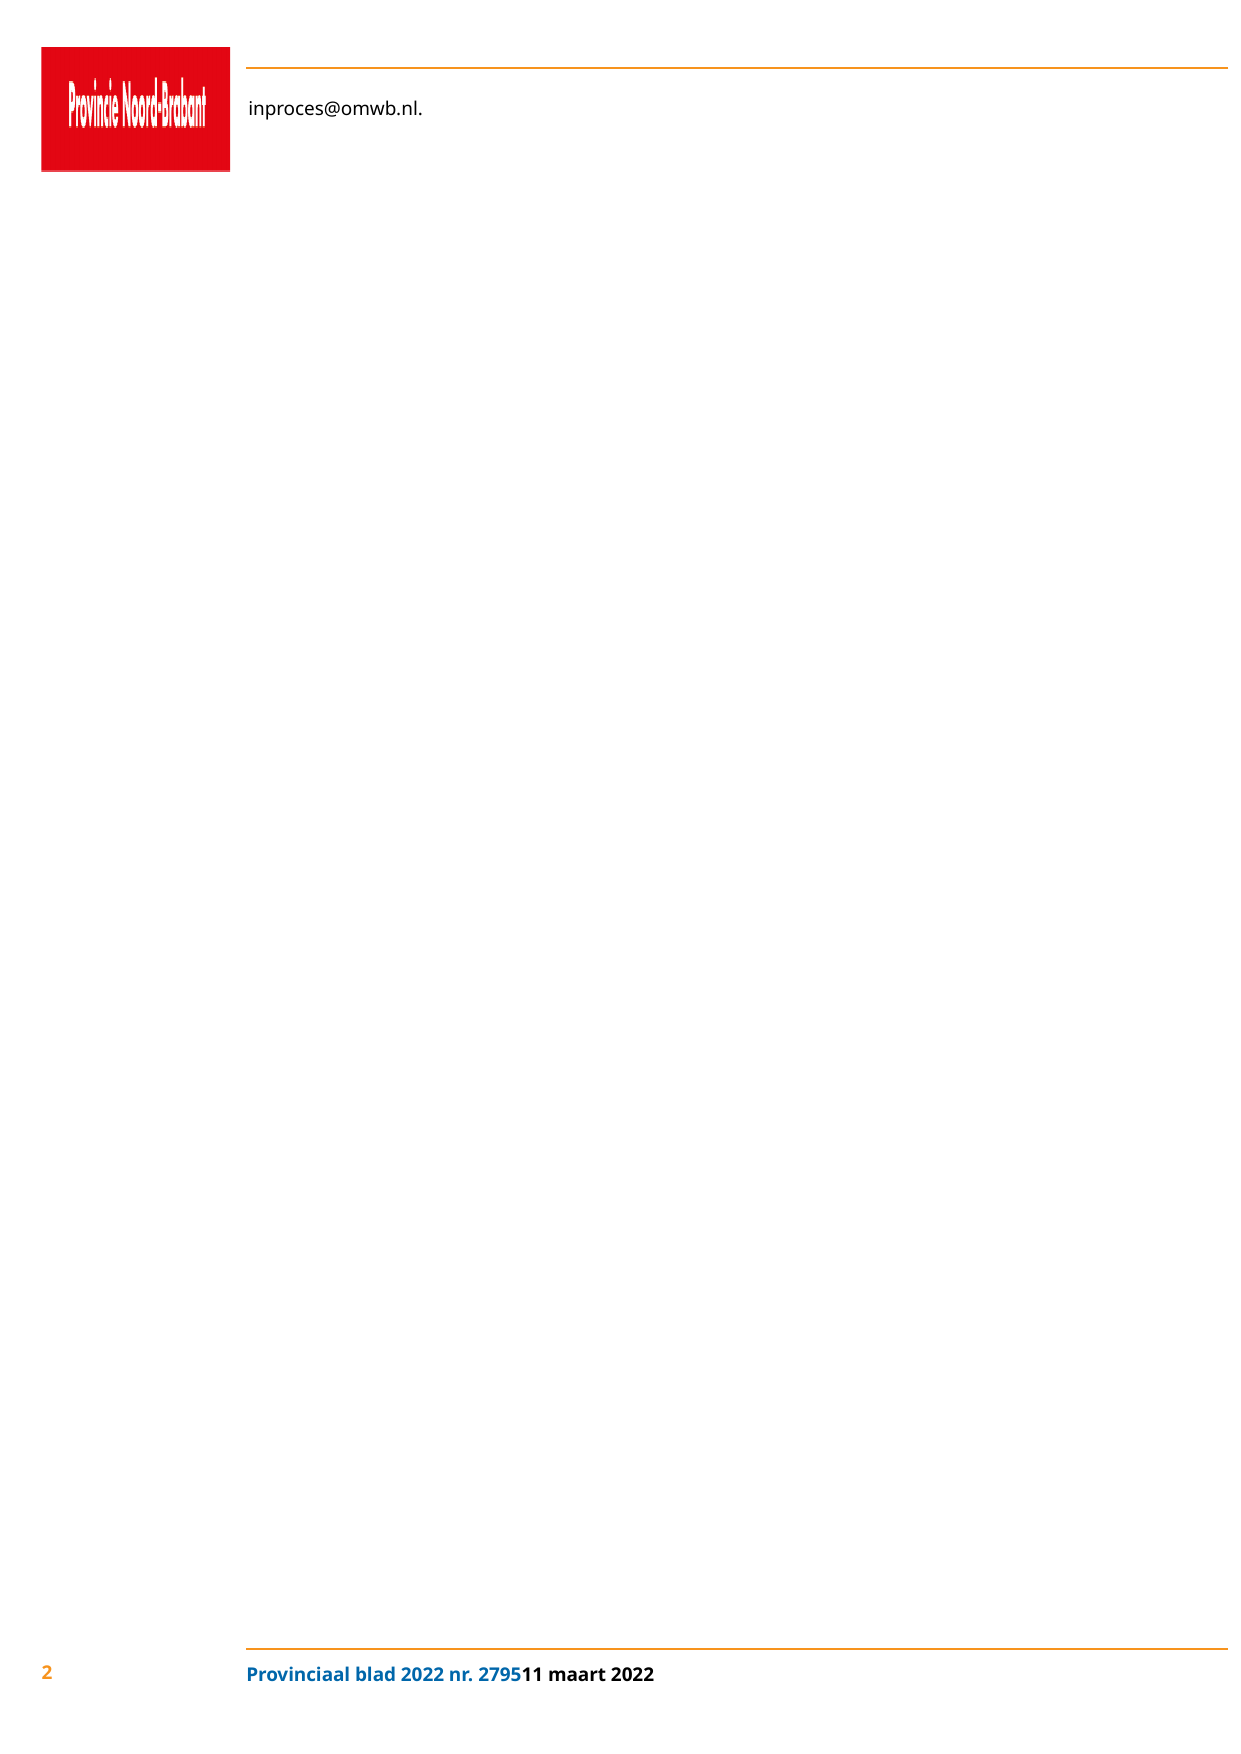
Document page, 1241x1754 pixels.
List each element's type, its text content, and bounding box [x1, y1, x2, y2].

picture [41, 47, 231, 172]
text inproces@omwb.nl. [248, 95, 1152, 121]
